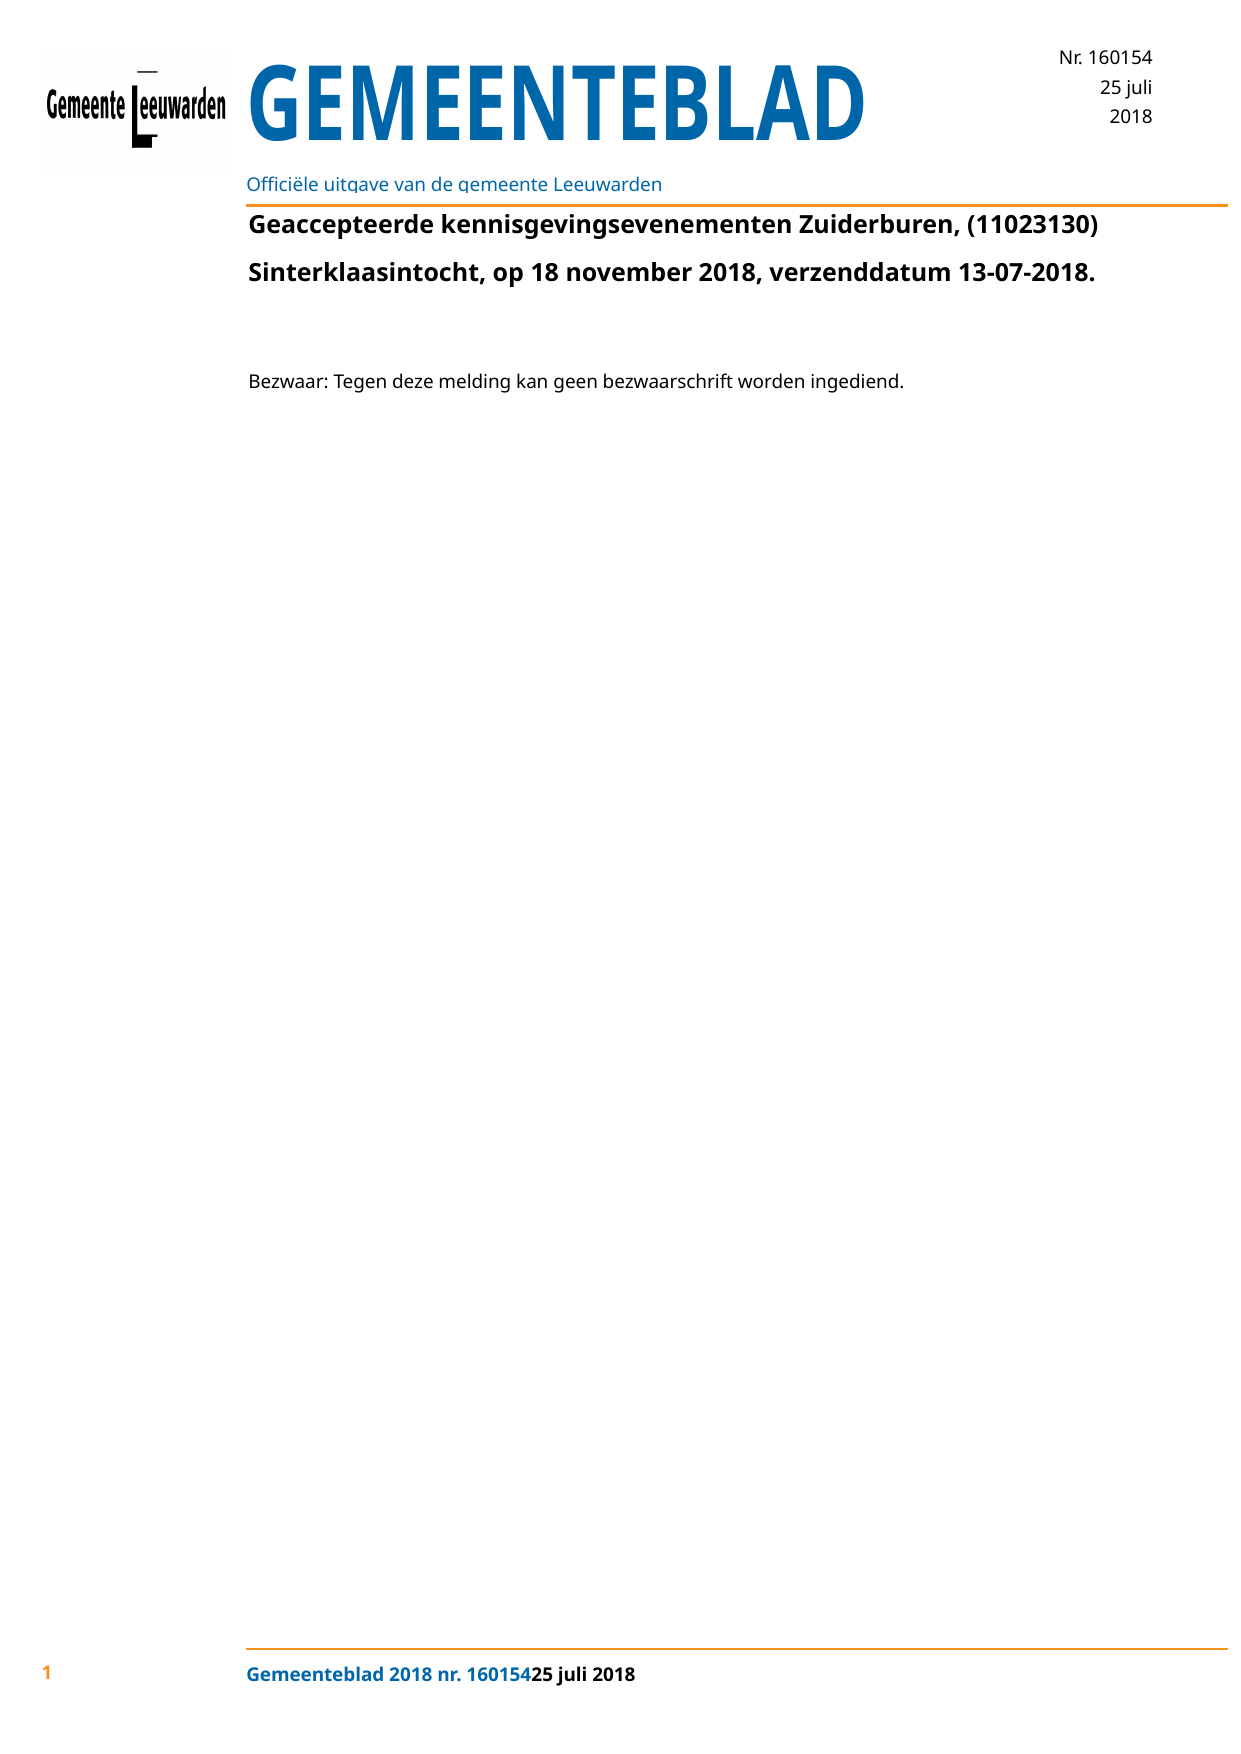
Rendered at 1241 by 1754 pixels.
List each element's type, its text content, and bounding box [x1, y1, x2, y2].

text Bezwaar: Tegen deze melding kan geen bezwaarschrift worden ingediend. [248, 368, 1152, 394]
text Geaccepteerde kennisgevingsevenementen Zuiderburen, (11023130) Sinterklaasintocht, op 18 november 2018, verzenddatum 13-07-2018. [248, 207, 1152, 288]
picture [41, 47, 231, 172]
